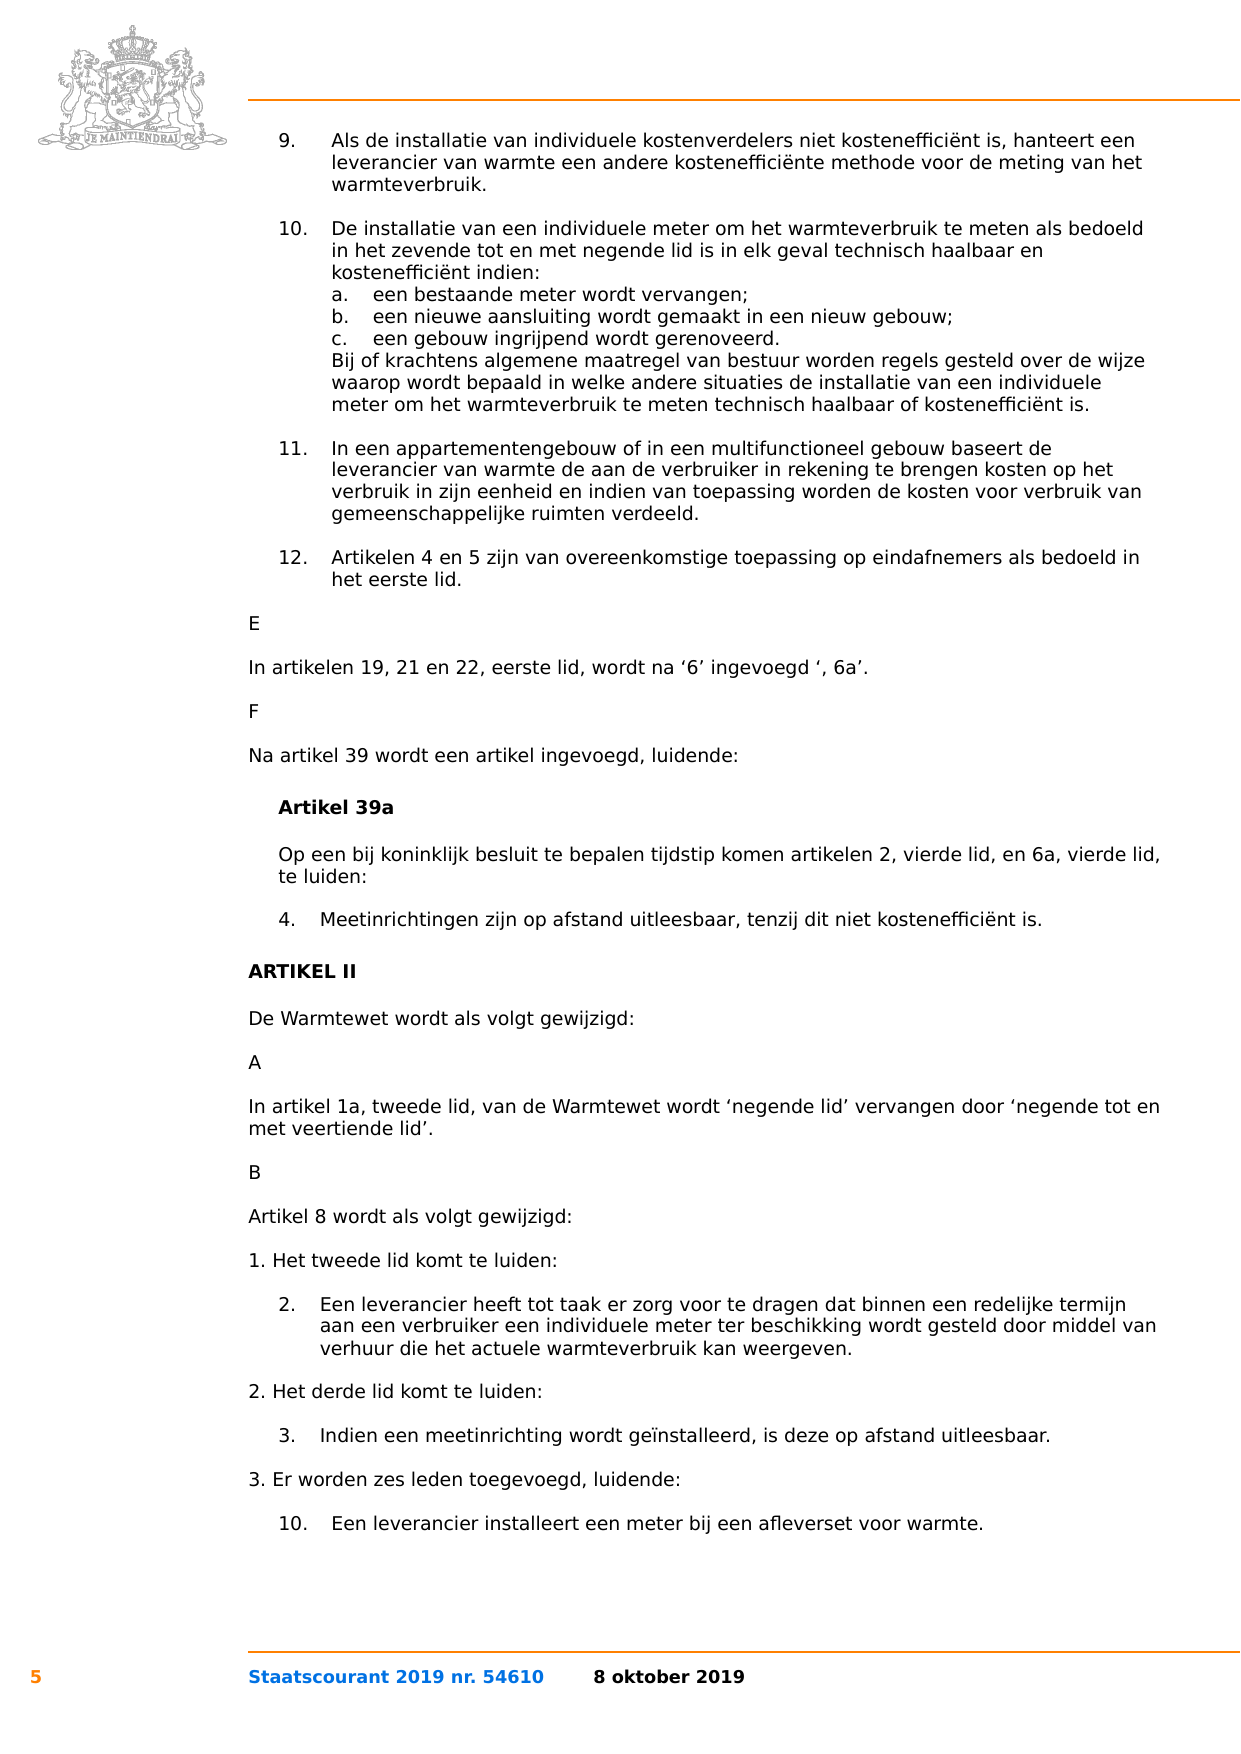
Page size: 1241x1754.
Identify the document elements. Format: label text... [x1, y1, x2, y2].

text 2. Het derde lid komt te luiden: [248, 1381, 1163, 1403]
subtitle ARTIKEL II [248, 961, 1163, 983]
text 11. In een appartementengebouw of in een multifunctioneel gebouw baseert de leverancier van warmte de aan de verbruiker in rekening te brengen kosten op het verbruik in zijn eenheid en indien van toepassing worden de kosten voor verbruik van gemeenschappelijke ruimten verdeeld. [278, 437, 1163, 525]
text B [248, 1162, 1163, 1184]
text a. een bestaande meter wordt vervangen; [331, 284, 1163, 306]
text E [248, 613, 1163, 635]
text A [248, 1052, 1163, 1074]
text De Warmtewet wordt als volgt gewijzigd: [248, 1008, 1163, 1030]
text c. een gebouw ingrijpend wordt gerenoveerd. [331, 328, 1163, 349]
text In artikelen 19, 21 en 22, eerste lid, wordt na ‘6’ ingevoegd ‘, 6a’. [248, 657, 1163, 679]
text Bij of krachtens algemene maatregel van bestuur worden regels gesteld over de wijze waarop wordt bepaald in welke andere situaties de installatie van een individuele meter om het warmteverbruik te meten technisch haalbaar of kostenefficiënt is. [331, 349, 1163, 416]
text Op een bij koninklijk besluit te bepalen tijdstip komen artikelen 2, vierde lid, en 6a, vierde lid, te luiden: [278, 843, 1163, 887]
text b. een nieuwe aansluiting wordt gemaakt in een nieuw gebouw; [331, 306, 1163, 328]
text 12. Artikelen 4 en 5 zijn van overeenkomstige toepassing op eindafnemers als bedoeld in het eerste lid. [278, 547, 1163, 591]
text 10. De installatie van een individuele meter om het warmteverbruik te meten als bedoeld in het zevende tot en met negende lid is in elk geval technisch haalbaar en kostenefficiënt indien: [278, 218, 1163, 284]
picture [38, 25, 227, 150]
text 3. Er worden zes leden toegevoegd, luidende: [248, 1469, 1163, 1491]
text 2. Een leverancier heeft tot taak er zorg voor te dragen dat binnen een redelijke termijn aan een verbruiker een individuele meter ter beschikking wordt gesteld door middel van verhuur die het actuele warmteverbruik kan weergeven. [278, 1293, 1163, 1359]
text 3. Indien een meetinrichting wordt geïnstalleerd, is deze op afstand uitleesbaar. [278, 1425, 1163, 1447]
text 10. Een leverancier installeert een meter bij een afleverset voor warmte. [278, 1513, 1163, 1535]
text 4. Meetinrichtingen zijn op afstand uitleesbaar, tenzij dit niet kostenefficiënt is. [278, 909, 1163, 931]
text Na artikel 39 wordt een artikel ingevoegd, luidende: [248, 744, 1163, 767]
text F [248, 701, 1163, 723]
text 9. Als de installatie van individuele kostenverdelers niet kostenefficiënt is, hanteert een leverancier van warmte een andere kostenefficiënte methode voor de meting van het warmteverbruik. [278, 130, 1163, 196]
text In artikel 1a, tweede lid, van de Warmtewet wordt ‘negende lid’ vervangen door ‘negende tot en met veertiende lid’. [248, 1096, 1163, 1140]
text Artikel 8 wordt als volgt gewijzigd: [248, 1206, 1163, 1228]
subtitle Artikel 39a [278, 797, 1163, 818]
text 1. Het tweede lid komt te luiden: [248, 1249, 1163, 1272]
